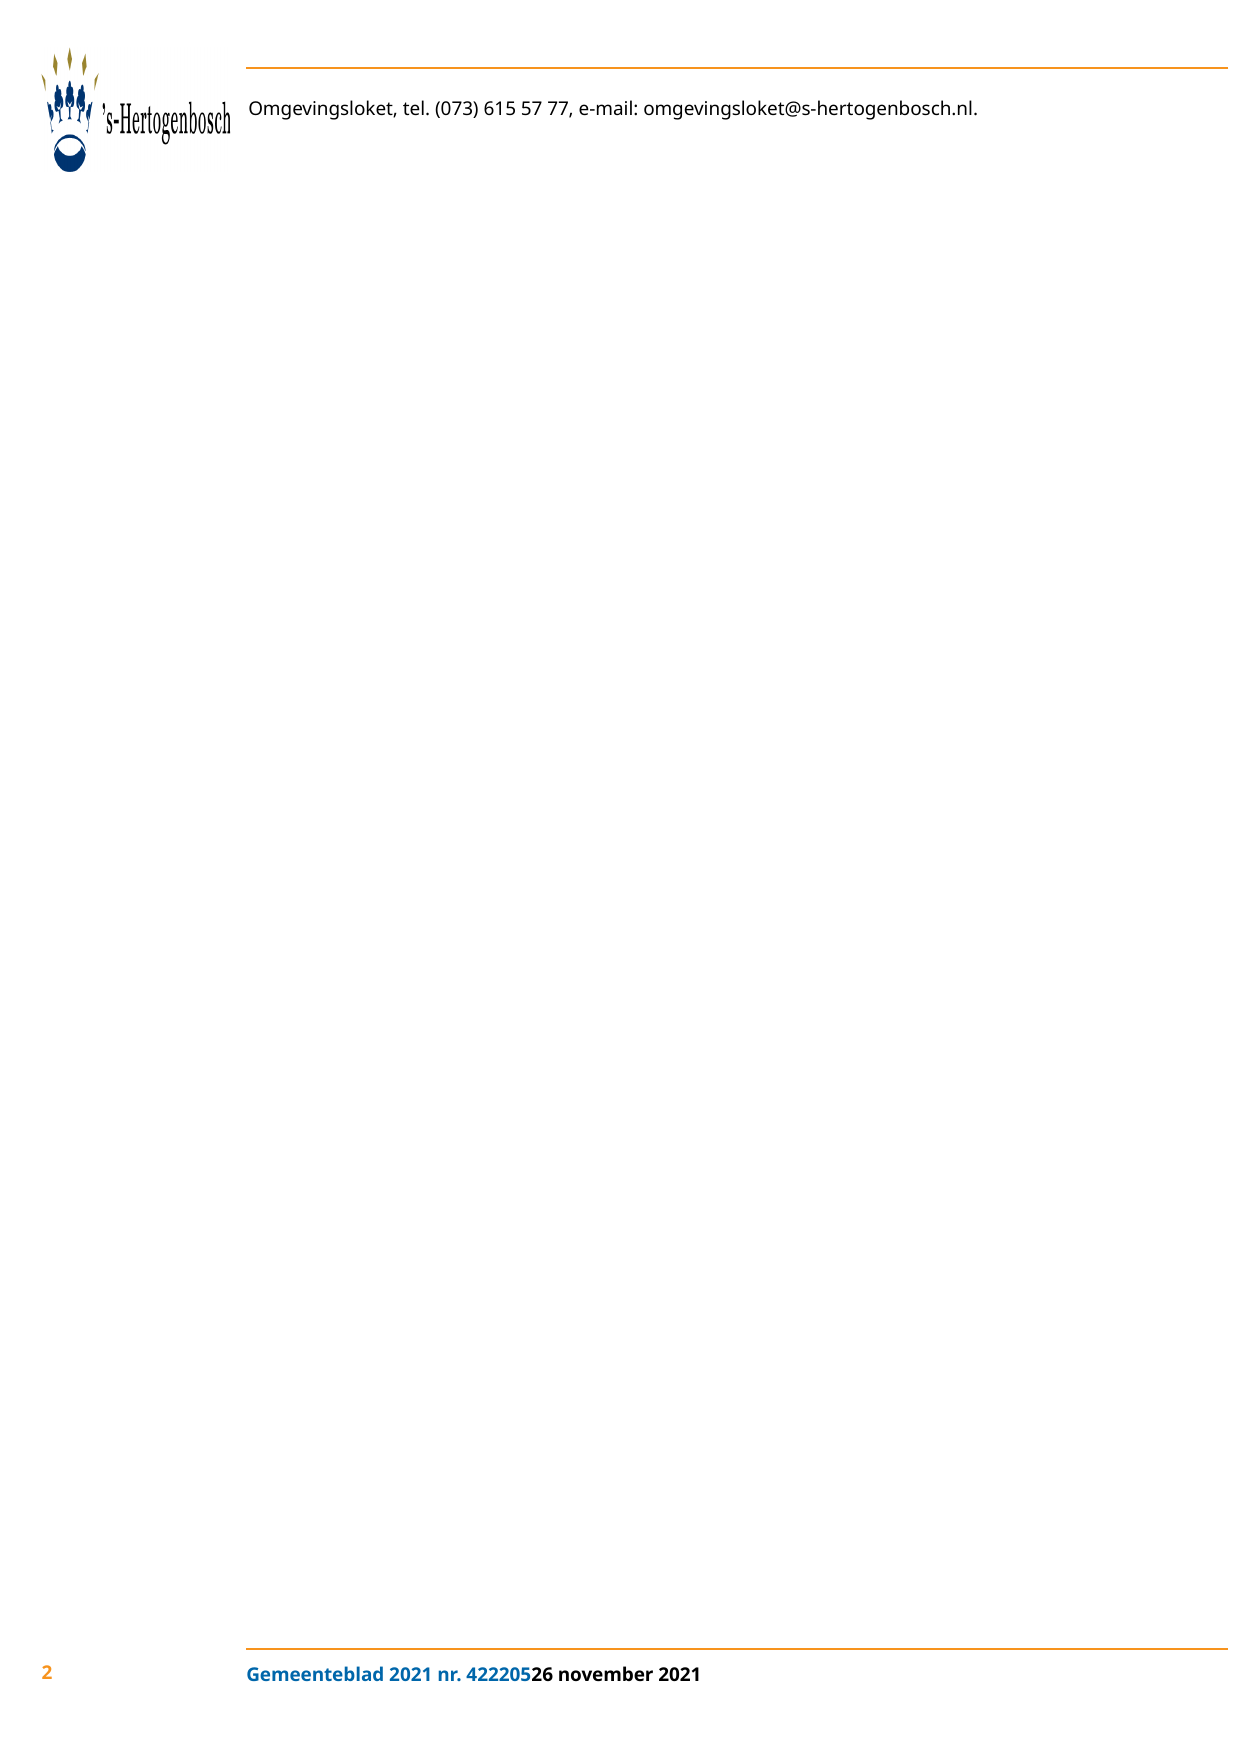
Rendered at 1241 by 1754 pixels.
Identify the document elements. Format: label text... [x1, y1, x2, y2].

picture [41, 47, 231, 172]
text Omgevingsloket, tel. (073) 615 57 77, e-mail: omgevingsloket@s-hertogenbosch.nl. [248, 95, 1152, 121]
